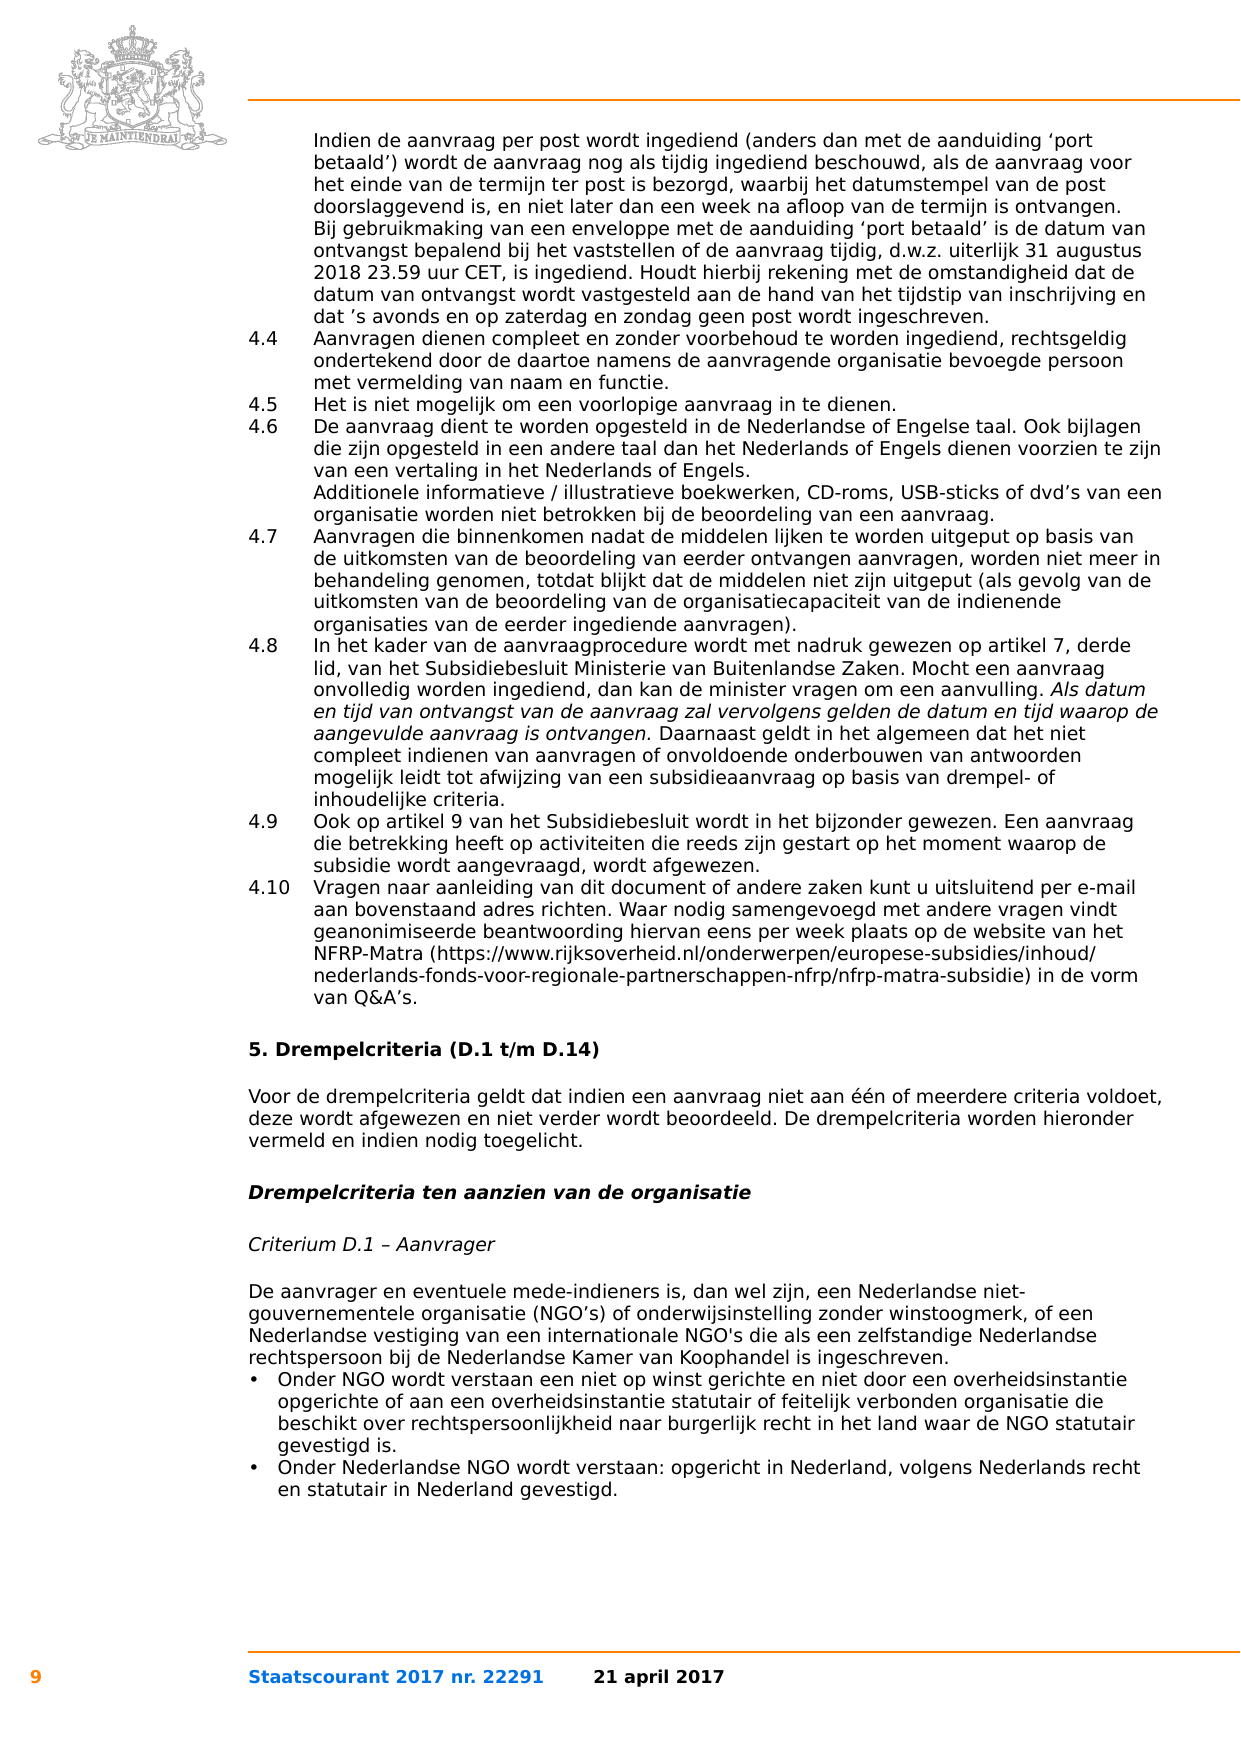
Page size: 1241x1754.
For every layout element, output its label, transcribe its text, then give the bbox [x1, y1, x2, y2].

text 4.6 De aanvraag dient te worden opgesteld in de Nederlandse of Engelse taal. Ook bijlagen die zijn opgesteld in een andere taal dan het Nederlands of Engels dienen voorzien te zijn van een vertaling in het Nederlands of Engels. [248, 416, 1163, 482]
text 4.7 Aanvragen die binnenkomen nadat de middelen lijken te worden uitgeput op basis van de uitkomsten van de beoordeling van eerder ontvangen aanvragen, worden niet meer in behandeling genomen, totdat blijkt dat de middelen niet zijn uitgeput (als gevolg van de uitkomsten van de beoordeling van de organisatiecapaciteit van de indienende organisaties van de eerder ingediende aanvragen). [248, 526, 1163, 635]
text 4.5 Het is niet mogelijk om een voorlopige aanvraag in te dienen. [248, 394, 1163, 416]
text Additionele informatieve / illustratieve boekwerken, CD-roms, USB-sticks of dvd’s van een organisatie worden niet betrokken bij de beoordeling van een aanvraag. [313, 482, 1163, 526]
text Indien de aanvraag per post wordt ingediend (anders dan met de aanduiding ‘port betaald’) wordt de aanvraag nog als tijdig ingediend beschouwd, als de aanvraag voor het einde van de termijn ter post is bezorgd, waarbij het datumstempel van de post doorslaggevend is, en niet later dan een week na afloop van de termijn is ontvangen. [313, 130, 1163, 218]
subtitle 5. Drempelcriteria (D.1 t/m D.14) [248, 1039, 1163, 1061]
text • Onder Nederlandse NGO wordt verstaan: opgericht in Nederland, volgens Nederlands recht en statutair in Nederland gevestigd. [248, 1457, 1163, 1501]
text Voor de drempelcriteria geldt dat indien een aanvraag niet aan één of meerdere criteria voldoet, deze wordt afgewezen en niet verder wordt beoordeeld. De drempelcriteria worden hieronder vermeld en indien nodig toegelicht. [248, 1086, 1163, 1152]
text 4.4 Aanvragen dienen compleet en zonder voorbehoud te worden ingediend, rechtsgeldig ondertekend door de daartoe namens de aanvragende organisatie bevoegde persoon met vermelding van naam en functie. [248, 328, 1163, 394]
text • Onder NGO wordt verstaan een niet op winst gerichte en niet door een overheidsinstantie opgerichte of aan een overheidsinstantie statutair of feitelijk verbonden organisatie die beschikt over rechtspersoonlijkheid naar burgerlijk recht in het land waar de NGO statutair gevestigd is. [248, 1369, 1163, 1457]
text Bij gebruikmaking van een enveloppe met de aanduiding ‘port betaald’ is de datum van ontvangst bepalend bij het vaststellen of de aanvraag tijdig, d.w.z. uiterlijk 31 augustus 2018 23.59 uur CET, is ingediend. Houdt hierbij rekening met de omstandigheid dat de datum van ontvangst wordt vastgesteld aan de hand van het tijdstip van inschrijving en dat ’s avonds en op zaterdag en zondag geen post wordt ingeschreven. [313, 218, 1163, 328]
text 4.8 In het kader van de aanvraagprocedure wordt met nadruk gewezen op artikel 7, derde lid, van het Subsidiebesluit Ministerie van Buitenlandse Zaken. Mocht een aanvraag onvolledig worden ingediend, dan kan de minister vragen om een aanvulling. Als datum en tijd van ontvangst van de aanvraag zal vervolgens gelden de datum en tijd waarop de aangevulde aanvraag is ontvangen. Daarnaast geldt in het algemeen dat het niet compleet indienen van aanvragen of onvoldoende onderbouwen van antwoorden mogelijk leidt tot afwijzing van een subsidieaanvraag op basis van drempel- of inhoudelijke criteria. [248, 635, 1163, 811]
text De aanvrager en eventuele mede-indieners is, dan wel zijn, een Nederlandse niet-gouvernementele organisatie (NGO’s) of onderwijsinstelling zonder winstoogmerk, of een Nederlandse vestiging van een internationale NGO's die als een zelfstandige Nederlandse rechtspersoon bij de Nederlandse Kamer van Koophandel is ingeschreven. [248, 1281, 1163, 1369]
subtitle Drempelcriteria ten aanzien van de organisatie [248, 1182, 1163, 1204]
text 4.10 Vragen naar aanleiding van dit document of andere zaken kunt u uitsluitend per e-mail aan bovenstaand adres richten. Waar nodig samengevoegd met andere vragen vindt geanonimiseerde beantwoording hiervan eens per week plaats op de website van het NFRP-Matra (https://www.rijksoverheid.nl/onderwerpen/europese-subsidies/inhoud/nederlands-fonds-voor-regionale-partnerschappen-nfrp/nfrp-matra-subsidie) in de vorm van Q&A’s. [248, 877, 1163, 1009]
picture [38, 25, 227, 150]
text 4.9 Ook op artikel 9 van het Subsidiebesluit wordt in het bijzonder gewezen. Een aanvraag die betrekking heeft op activiteiten die reeds zijn gestart op het moment waarop de subsidie wordt aangevraagd, wordt afgewezen. [248, 811, 1163, 877]
subtitle Criterium D.1 – Aanvrager [248, 1234, 1163, 1256]
